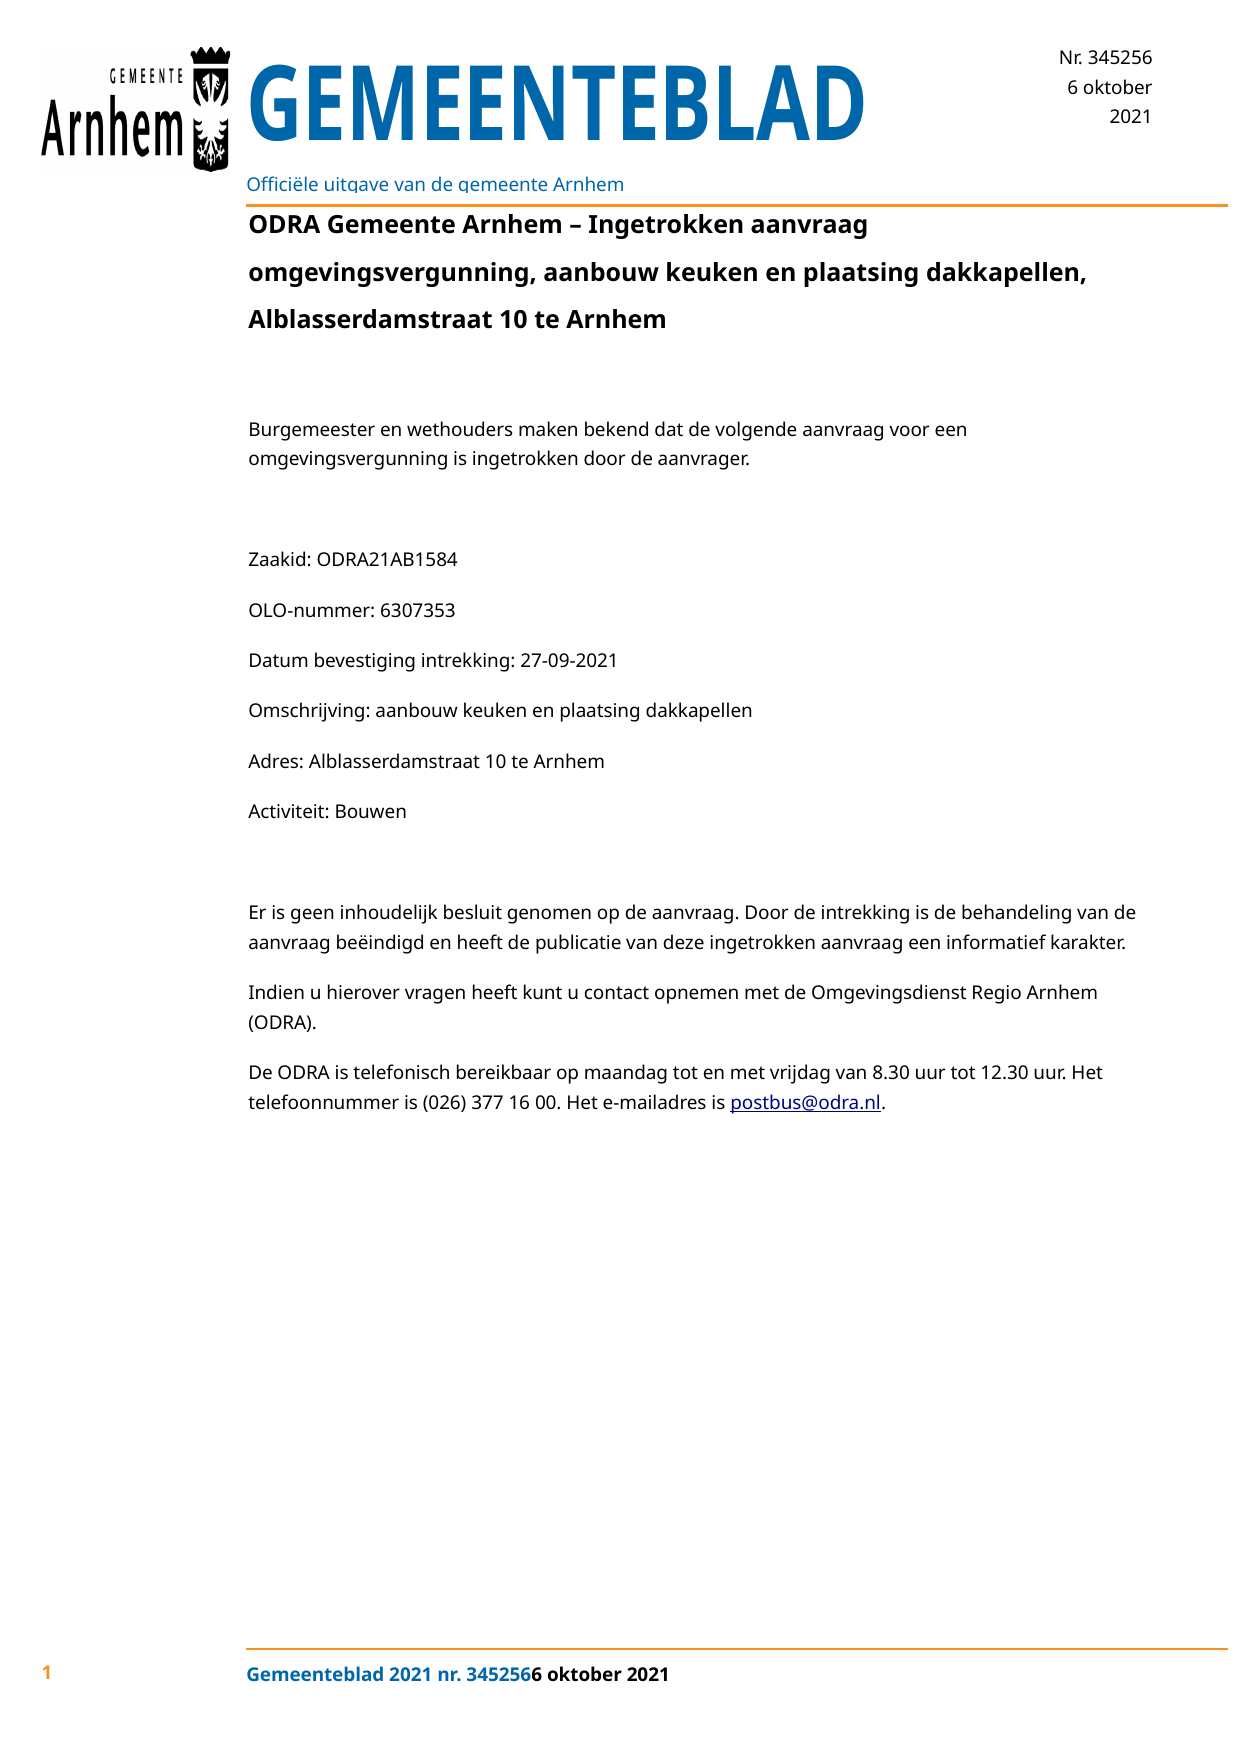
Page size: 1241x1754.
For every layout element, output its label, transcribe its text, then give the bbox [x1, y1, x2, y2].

text Activiteit: Bouwen [248, 798, 1152, 824]
text OLO-nummer: 6307353 [248, 597, 1152, 622]
text Datum bevestiging intrekking: 27-09-2021 [248, 647, 1152, 673]
picture [41, 47, 231, 172]
text Er is geen inhoudelijk besluit genomen op de aanvraag. Door de intrekking is de behandeling van de aanvraag beëindigd en heeft de publicatie van deze ingetrokken aanvraag een informatief karakter. [248, 899, 1152, 954]
text Burgemeester en wethouders maken bekend dat de volgende aanvraag voor een omgevingsvergunning is ingetrokken door de aanvrager. [248, 416, 1152, 471]
text ODRA Gemeente Arnhem – Ingetrokken aanvraag omgevingsvergunning, aanbouw keuken en plaatsing dakkapellen, Alblasserdamstraat 10 te Arnhem [248, 207, 1152, 336]
text Omschrijving: aanbouw keuken en plaatsing dakkapellen [248, 698, 1152, 723]
text De ODRA is telefonisch bereikbaar op maandag tot en met vrijdag van 8.30 uur tot 12.30 uur. Het telefoonnummer is (026) 377 16 00. Het e-mailadres is postbus@odra.nl. [248, 1059, 1152, 1114]
text Zaakid: ODRA21AB1584 [248, 546, 1152, 572]
text Indien u hierover vragen heeft kunt u contact opnemen met de Omgevingsdienst Regio Arnhem (ODRA). [248, 979, 1152, 1034]
text Adres: Alblasserdamstraat 10 te Arnhem [248, 748, 1152, 774]
